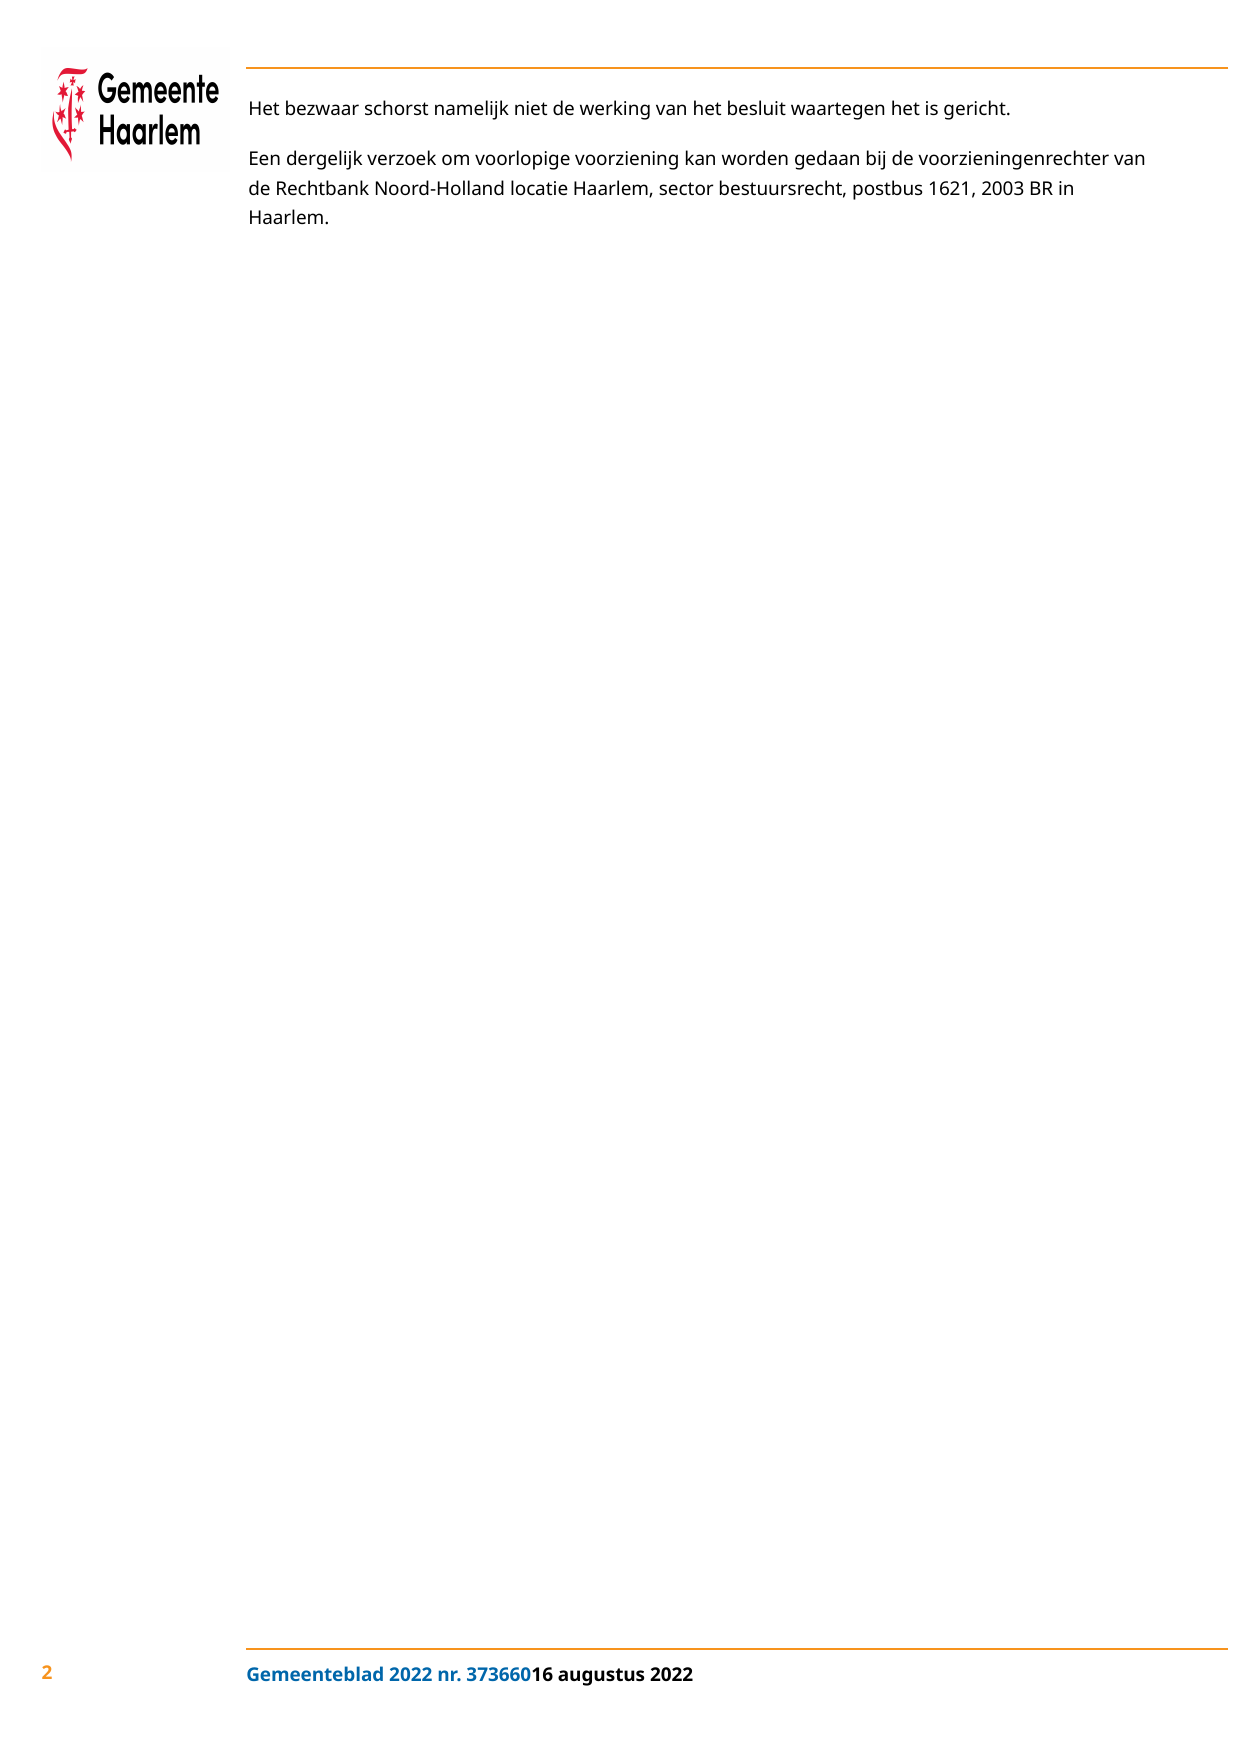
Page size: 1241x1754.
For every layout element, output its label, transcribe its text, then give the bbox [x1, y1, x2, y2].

picture [41, 47, 231, 172]
text Een dergelijk verzoek om voorlopige voorziening kan worden gedaan bij de voorzieningenrechter van de Rechtbank Noord-Holland locatie Haarlem, sector bestuursrecht, postbus 1621, 2003 BR in Haarlem. [248, 145, 1152, 230]
text Het bezwaar schorst namelijk niet de werking van het besluit waartegen het is gericht. [248, 95, 1152, 121]
